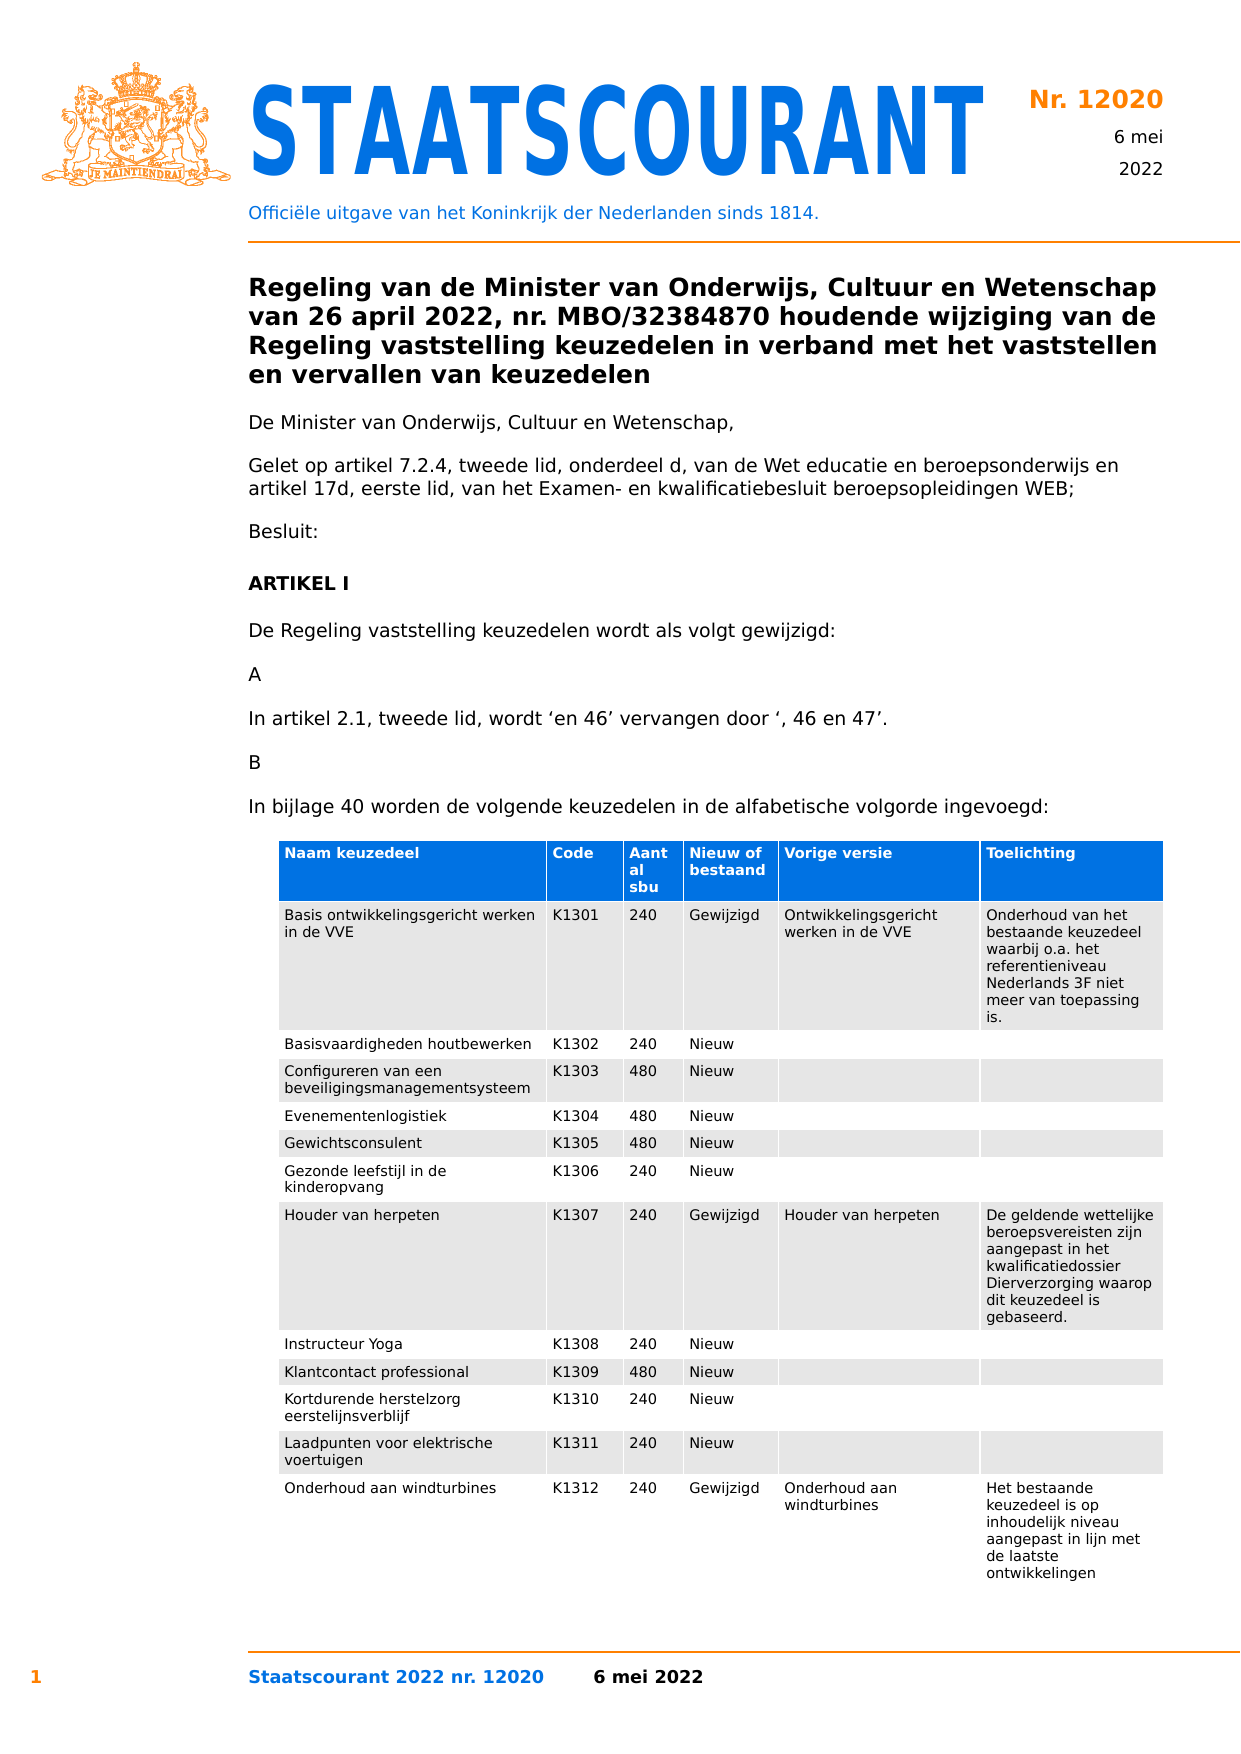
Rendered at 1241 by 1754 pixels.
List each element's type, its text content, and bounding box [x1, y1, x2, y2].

table_cell Configureren van een beveiligingsmanagementsysteem [279, 1059, 546, 1102]
table_cell K1312 [547, 1475, 623, 1586]
text Gelet op artikel 7.2.4, tweede lid, onderdeel d, van de Wet educatie en beroepsonderwijs en artikel 17d, eerste lid, van het Examen- en kwalificatiebesluit beroepsopleidingen WEB; [248, 455, 1163, 499]
table_cell 480 [624, 1059, 683, 1102]
table_header Vorige versie [779, 841, 979, 901]
table_header Nieuw of bestaand [684, 841, 778, 901]
table_cell 240 [624, 1331, 683, 1358]
table_cell 240 [624, 1202, 683, 1330]
table_cell [779, 1158, 979, 1201]
table_cell [981, 1031, 1163, 1057]
table_cell Instructeur Yoga [279, 1331, 546, 1358]
table_cell 2022 [998, 153, 1240, 203]
table_cell [779, 1359, 979, 1385]
table_cell [779, 1103, 979, 1129]
table_cell De geldende wettelijke beroepsvereisten zijn aangepast in het kwalificatiedossier Dierverzorging waarop dit keuzedeel is gebaseerd. [981, 1202, 1163, 1330]
picture [41, 62, 231, 186]
table_cell Onderhoud van het bestaande keuzedeel waarbij o.a. het referentieniveau Nederlands 3F niet meer van toepassing is. [981, 902, 1163, 1030]
subtitle ARTIKEL I [248, 573, 1163, 595]
table_cell K1303 [547, 1059, 623, 1102]
table_cell Nieuw [684, 1130, 778, 1157]
table_cell Gewijzigd [684, 902, 778, 1030]
table_cell Gewijzigd [684, 1202, 778, 1330]
table_header Naam keuzedeel [279, 841, 546, 901]
table_cell K1308 [547, 1331, 623, 1358]
table_cell K1309 [547, 1359, 623, 1385]
text A [248, 664, 1163, 686]
table_cell K1310 [547, 1386, 623, 1429]
table_cell Basis ontwikkelingsgericht werken in de VVE [279, 902, 546, 1030]
table_cell [779, 1431, 979, 1474]
table_cell Nieuw [684, 1031, 778, 1057]
table_cell Nieuw [684, 1359, 778, 1385]
table_cell Nieuw [684, 1431, 778, 1474]
table_cell K1306 [547, 1158, 623, 1201]
text Besluit: [248, 521, 1163, 543]
table_cell Laadpunten voor elektrische voertuigen [279, 1431, 546, 1474]
table_cell [981, 1103, 1163, 1129]
table_cell Nieuw [684, 1158, 778, 1201]
table_cell Gezonde leefstijl in de kinderopvang [279, 1158, 546, 1201]
table_cell [981, 1059, 1163, 1102]
table_cell 240 [624, 1386, 683, 1429]
table_cell Officiële uitgave van het Koninkrijk der Nederlanden sinds 1814. [248, 203, 1240, 241]
text De Minister van Onderwijs, Cultuur en Wetenschap, [248, 412, 1163, 433]
table_cell K1307 [547, 1202, 623, 1330]
table_cell Gewichtsconsulent [279, 1130, 546, 1157]
table_cell 480 [624, 1103, 683, 1129]
table_header [25, 62, 248, 241]
subtitle Regeling van de Minister van Onderwijs, Cultuur en Wetenschap van 26 april 2022, nr. MBO/32384870 houdende wijziging van de Regeling vaststelling keuzedelen in verband met het vaststellen en vervallen van keuzedelen [248, 273, 1163, 390]
text In artikel 2.1, tweede lid, wordt ‘en 46’ vervangen door ‘, 46 en 47’. [248, 708, 1163, 730]
table_cell K1311 [547, 1431, 623, 1474]
table_cell Nieuw [684, 1386, 778, 1429]
table_cell [981, 1431, 1163, 1474]
table_cell Klantcontact professional [279, 1359, 546, 1385]
table_cell 240 [624, 1158, 683, 1201]
table_cell K1302 [547, 1031, 623, 1057]
table_cell [981, 1359, 1163, 1385]
table_header Code [547, 841, 623, 901]
table_cell Nieuw [684, 1103, 778, 1129]
table_cell 6 mei [998, 121, 1240, 153]
table_cell K1305 [547, 1130, 623, 1157]
table_cell Houder van herpeten [779, 1202, 979, 1330]
table_header Aantal sbu [624, 841, 683, 901]
table_cell Nieuw [684, 1331, 778, 1358]
table_header Toelichting [981, 841, 1163, 901]
table_cell Houder van herpeten [279, 1202, 546, 1330]
table_cell [981, 1386, 1163, 1429]
table_cell Basisvaardigheden houtbewerken [279, 1031, 546, 1057]
text De Regeling vaststelling keuzedelen wordt als volgt gewijzigd: [248, 620, 1163, 642]
table_cell Onderhoud aan windturbines [279, 1475, 546, 1586]
table_cell 480 [624, 1359, 683, 1385]
table_cell Onderhoud aan windturbines [779, 1475, 979, 1586]
table_cell [779, 1059, 979, 1102]
table_header Nr. 12020 [998, 62, 1240, 121]
table_cell 240 [624, 902, 683, 1030]
table_cell Gewijzigd [684, 1475, 778, 1586]
table_cell [981, 1130, 1163, 1157]
table_cell Ontwikkelingsgericht werken in de VVE [779, 902, 979, 1030]
table_cell K1301 [547, 902, 623, 1030]
table_cell Kortdurende herstelzorg eerstelijnsverblijf [279, 1386, 546, 1429]
table_cell 480 [624, 1130, 683, 1157]
table_cell [779, 1130, 979, 1157]
table_header STAATSCOURANT [248, 62, 998, 203]
table_cell 240 [624, 1475, 683, 1586]
text B [248, 752, 1163, 774]
table_cell [981, 1331, 1163, 1358]
table_cell Het bestaande keuzedeel is op inhoudelijk niveau aangepast in lijn met de laatste ontwikkelingen [981, 1475, 1163, 1586]
table_cell [779, 1386, 979, 1429]
table_cell 240 [624, 1031, 683, 1057]
table_cell [779, 1331, 979, 1358]
table_cell Evenementenlogistiek [279, 1103, 546, 1129]
table_cell [981, 1158, 1163, 1201]
text In bijlage 40 worden de volgende keuzedelen in de alfabetische volgorde ingevoegd: [248, 796, 1163, 818]
table_cell K1304 [547, 1103, 623, 1129]
table_cell [779, 1031, 979, 1057]
table_cell 240 [624, 1431, 683, 1474]
table_cell Nieuw [684, 1059, 778, 1102]
